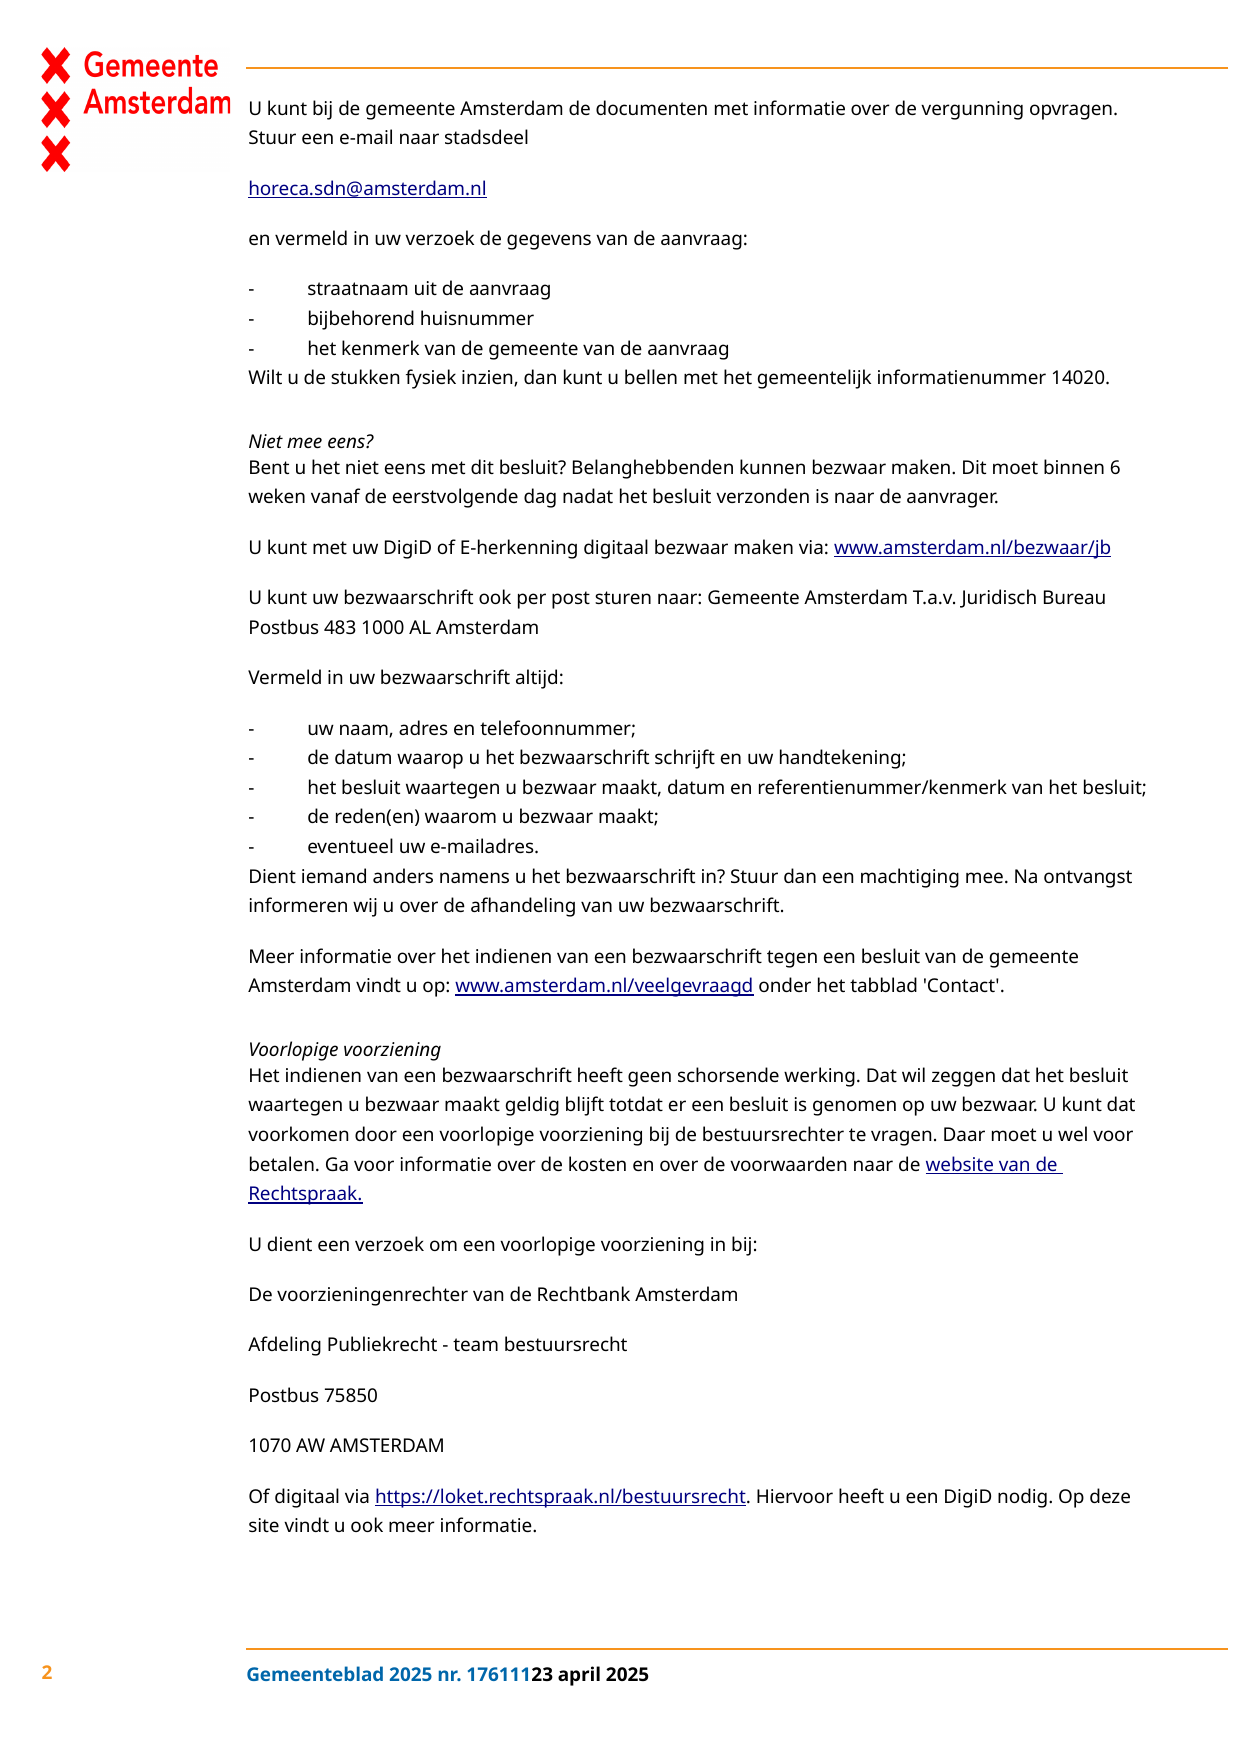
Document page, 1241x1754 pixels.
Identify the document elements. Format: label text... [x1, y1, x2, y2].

text 1070 AW AMSTERDAM [248, 1432, 1152, 1458]
text Bent u het niet eens met dit besluit? Belanghebbenden kunnen bezwaar maken. Dit moet binnen 6 weken vanaf de eerstvolgende dag nadat het besluit verzonden is naar de aanvrager. [248, 454, 1152, 509]
text U kunt met uw DigiD of E-herkenning digitaal bezwaar maken via: www.amsterdam.nl/bezwaar/jb [248, 534, 1152, 560]
text Of digitaal via https://loket.rechtspraak.nl/bestuursrecht. Hiervoor heeft u een DigiD nodig. Op deze site vindt u ook meer informatie. [248, 1483, 1152, 1538]
text Wilt u de stukken fysiek inzien, dan kunt u bellen met het gemeentelijk informatienummer 14020. [248, 364, 1152, 390]
text Postbus 75850 [248, 1382, 1152, 1408]
list bijbehorend huisnummer [248, 305, 1152, 331]
picture [41, 47, 231, 172]
text Niet mee eens? [248, 428, 1152, 454]
text Afdeling Publiekrecht - team bestuursrecht [248, 1332, 1152, 1357]
list uw naam, adres en telefoonnummer; [248, 715, 1152, 741]
text Voorlopige voorziening [248, 1036, 1152, 1062]
list het besluit waartegen u bezwaar maakt, datum en referentienummer/kenmerk van het besluit; [248, 774, 1152, 800]
list de datum waarop u het bezwaarschrift schrijft en uw handtekening; [248, 744, 1152, 770]
text en vermeld in uw verzoek de gegevens van de aanvraag: [248, 225, 1152, 251]
list straatnaam uit de aanvraag [248, 276, 1152, 301]
list het kenmerk van de gemeente van de aanvraag [248, 335, 1152, 361]
list eventueel uw e-mailadres. [248, 833, 1152, 859]
text Vermeld in uw bezwaarschrift altijd: [248, 664, 1152, 690]
list de reden(en) waarom u bezwaar maakt; [248, 804, 1152, 829]
text Het indienen van een bezwaarschrift heeft geen schorsende werking. Dat wil zeggen dat het besluit waartegen u bezwaar maakt geldig blijft totdat er een besluit is genomen op uw bezwaar. U kunt dat voorkomen door een voorlopige voorziening bij de bestuursrechter te vragen. Daar moet u wel voor betalen. Ga voor informatie over de kosten en over de voorwaarden naar de website van de Rechtspraak. [248, 1062, 1152, 1206]
text Dient iemand anders namens u het bezwaarschrift in? Stuur dan een machtiging mee. Na ontvangst informeren wij u over de afhandeling van uw bezwaarschrift. [248, 863, 1152, 918]
text De voorzieningenrechter van de Rechtbank Amsterdam [248, 1281, 1152, 1307]
text horeca.sdn@amsterdam.nl [248, 175, 1152, 201]
text Meer informatie over het indienen van een bezwaarschrift tegen een besluit van de gemeente Amsterdam vindt u op: www.amsterdam.nl/veelgevraagd onder het tabblad 'Contact'. [248, 943, 1152, 998]
text U kunt uw bezwaarschrift ook per post sturen naar: Gemeente Amsterdam T.a.v. Juridisch Bureau Postbus 483 1000 AL Amsterdam [248, 584, 1152, 640]
text U dient een verzoek om een voorlopige voorziening in bij: [248, 1231, 1152, 1257]
text U kunt bij de gemeente Amsterdam de documenten met informatie over de vergunning opvragen. Stuur een e-mail naar stadsdeel [248, 95, 1152, 150]
